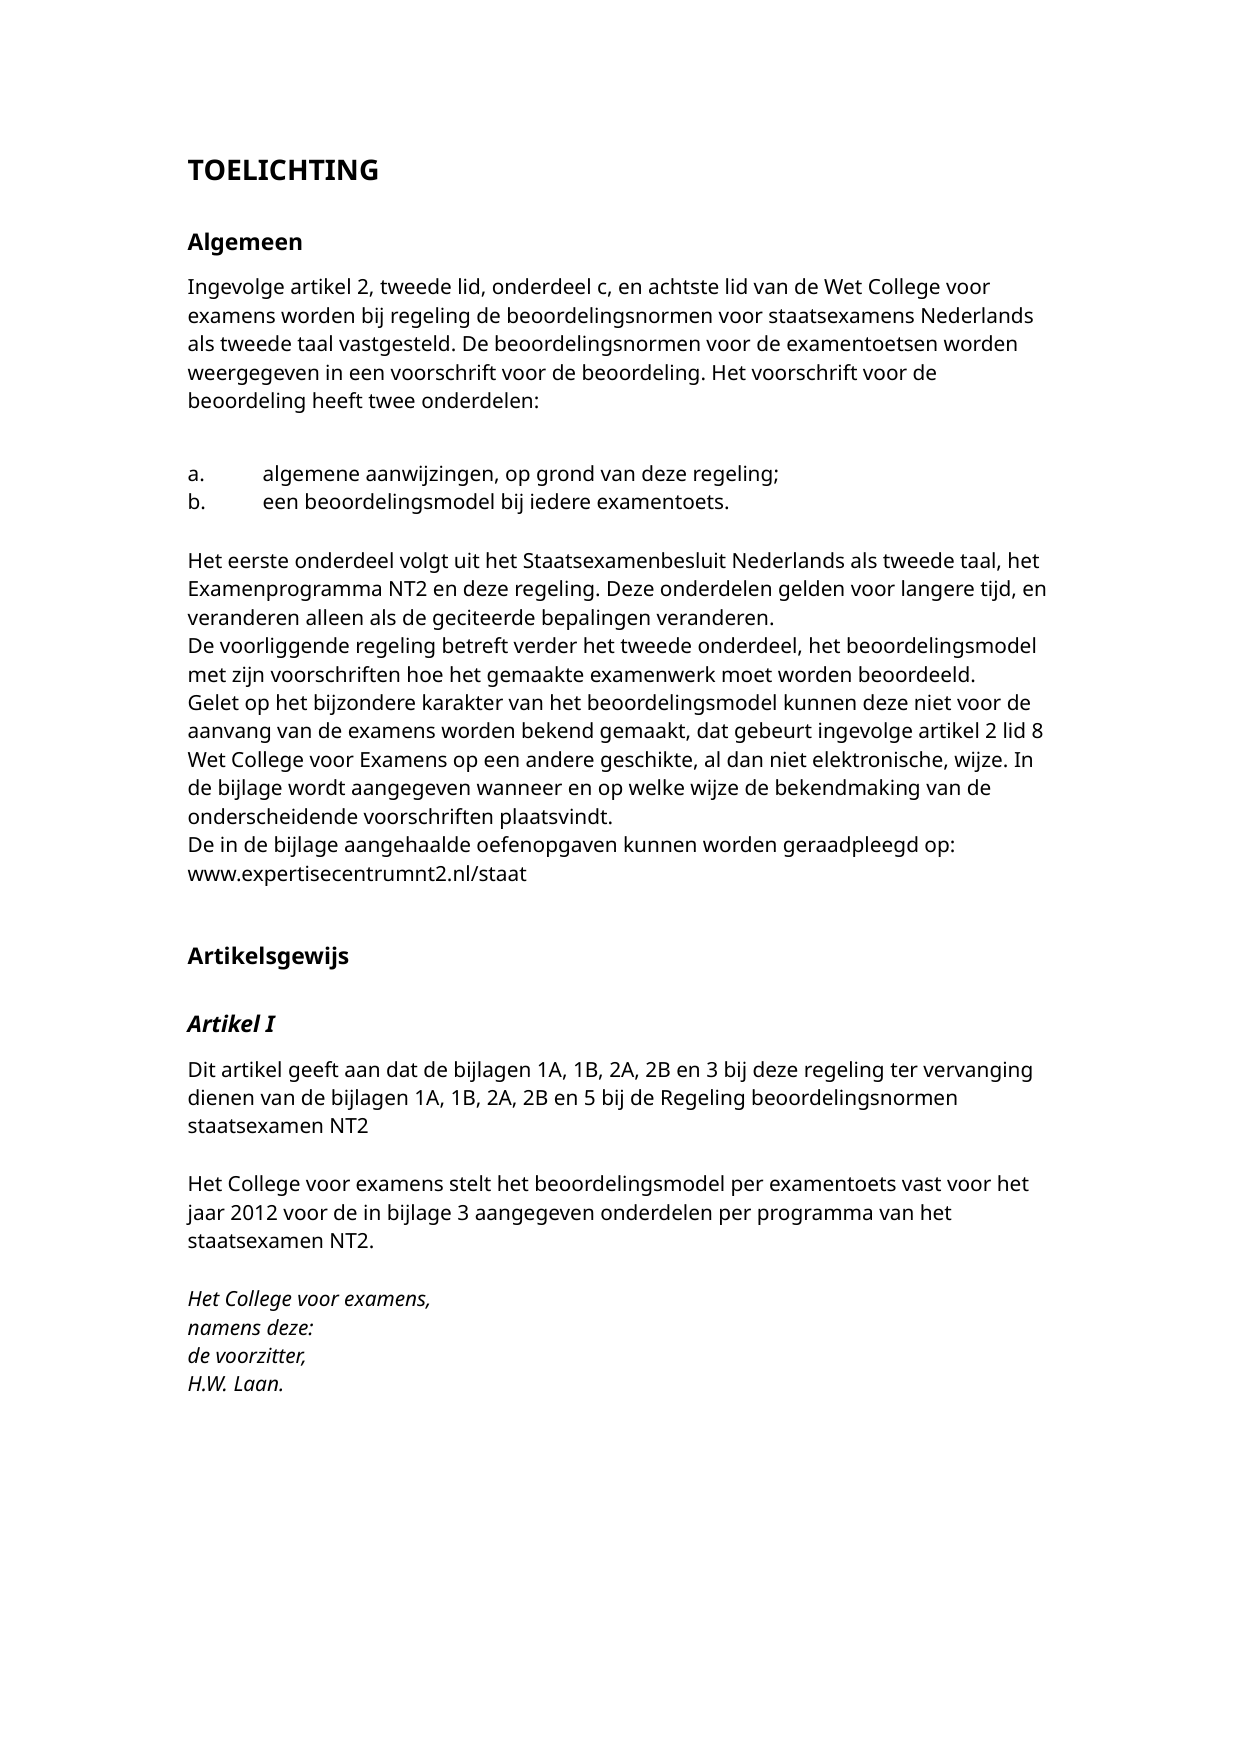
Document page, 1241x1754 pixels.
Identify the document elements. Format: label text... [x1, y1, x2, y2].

text Het College voor examens, [187, 1284, 1053, 1313]
text Dit artikel geeft aan dat de bijlagen 1A, 1B, 2A, 2B en 3 bij deze regeling ter vervanging dienen van de bijlagen 1A, 1B, 2A, 2B en 5 bij de Regeling beoordelingsnormen staatsexamen NT2 [187, 1055, 1053, 1140]
text Het eerste onderdeel volgt uit het Staatsexamenbesluit Nederlands als tweede taal, het Examenprogramma NT2 en deze regeling. Deze onderdelen gelden voor langere tijd, en veranderen alleen als de geciteerde bepalingen veranderen. [187, 546, 1053, 631]
text Gelet op het bijzondere karakter van het beoordelingsmodel kunnen deze niet voor de aanvang van de examens worden bekend gemaakt, dat gebeurt ingevolge artikel 2 lid 8 Wet College voor Examens op een andere geschikte, al dan niet elektronische, wijze. In de bijlage wordt aangegeven wanneer en op welke wijze de bekendmaking van de onderscheidende voorschriften plaatsvindt. [187, 688, 1053, 830]
text H.W. Laan. [187, 1369, 1053, 1398]
text de voorzitter, [187, 1341, 1053, 1369]
text De in de bijlage aangehaalde oefenopgaven kunnen worden geraadpleegd op: www.expertisecentrumnt2.nl/staat [187, 830, 1053, 887]
subtitle Artikel I [187, 1008, 1053, 1040]
text Het College voor examens stelt het beoordelingsmodel per examentoets vast voor het jaar 2012 voor de in bijlage 3 aangegeven onderdelen per programma van het staatsexamen NT2. [187, 1169, 1053, 1255]
subtitle Artikelsgewijs [187, 940, 1053, 971]
subtitle Algemeen [187, 226, 1053, 257]
text namens deze: [187, 1313, 1053, 1341]
text De voorliggende regeling betreft verder het tweede onderdeel, het beoordelingsmodel met zijn voorschriften hoe het gemaakte examenwerk moet worden beoordeeld. [187, 631, 1053, 688]
subtitle TOELICHTING [187, 150, 1053, 189]
text Ingevolge artikel 2, tweede lid, onderdeel c, en achtste lid van de Wet College voor examens worden bij regeling de beoordelingsnormen voor staatsexamens Nederlands als tweede taal vastgesteld. De beoordelingsnormen voor de examentoetsen worden weergegeven in een voorschrift voor de beoordeling. Het voorschrift voor de beoordeling heeft twee onderdelen: [187, 272, 1053, 414]
list een beoordelingsmodel bij iedere examentoets. [187, 487, 1053, 516]
list algemene aanwijzingen, op grond van deze regeling; [187, 459, 1053, 487]
